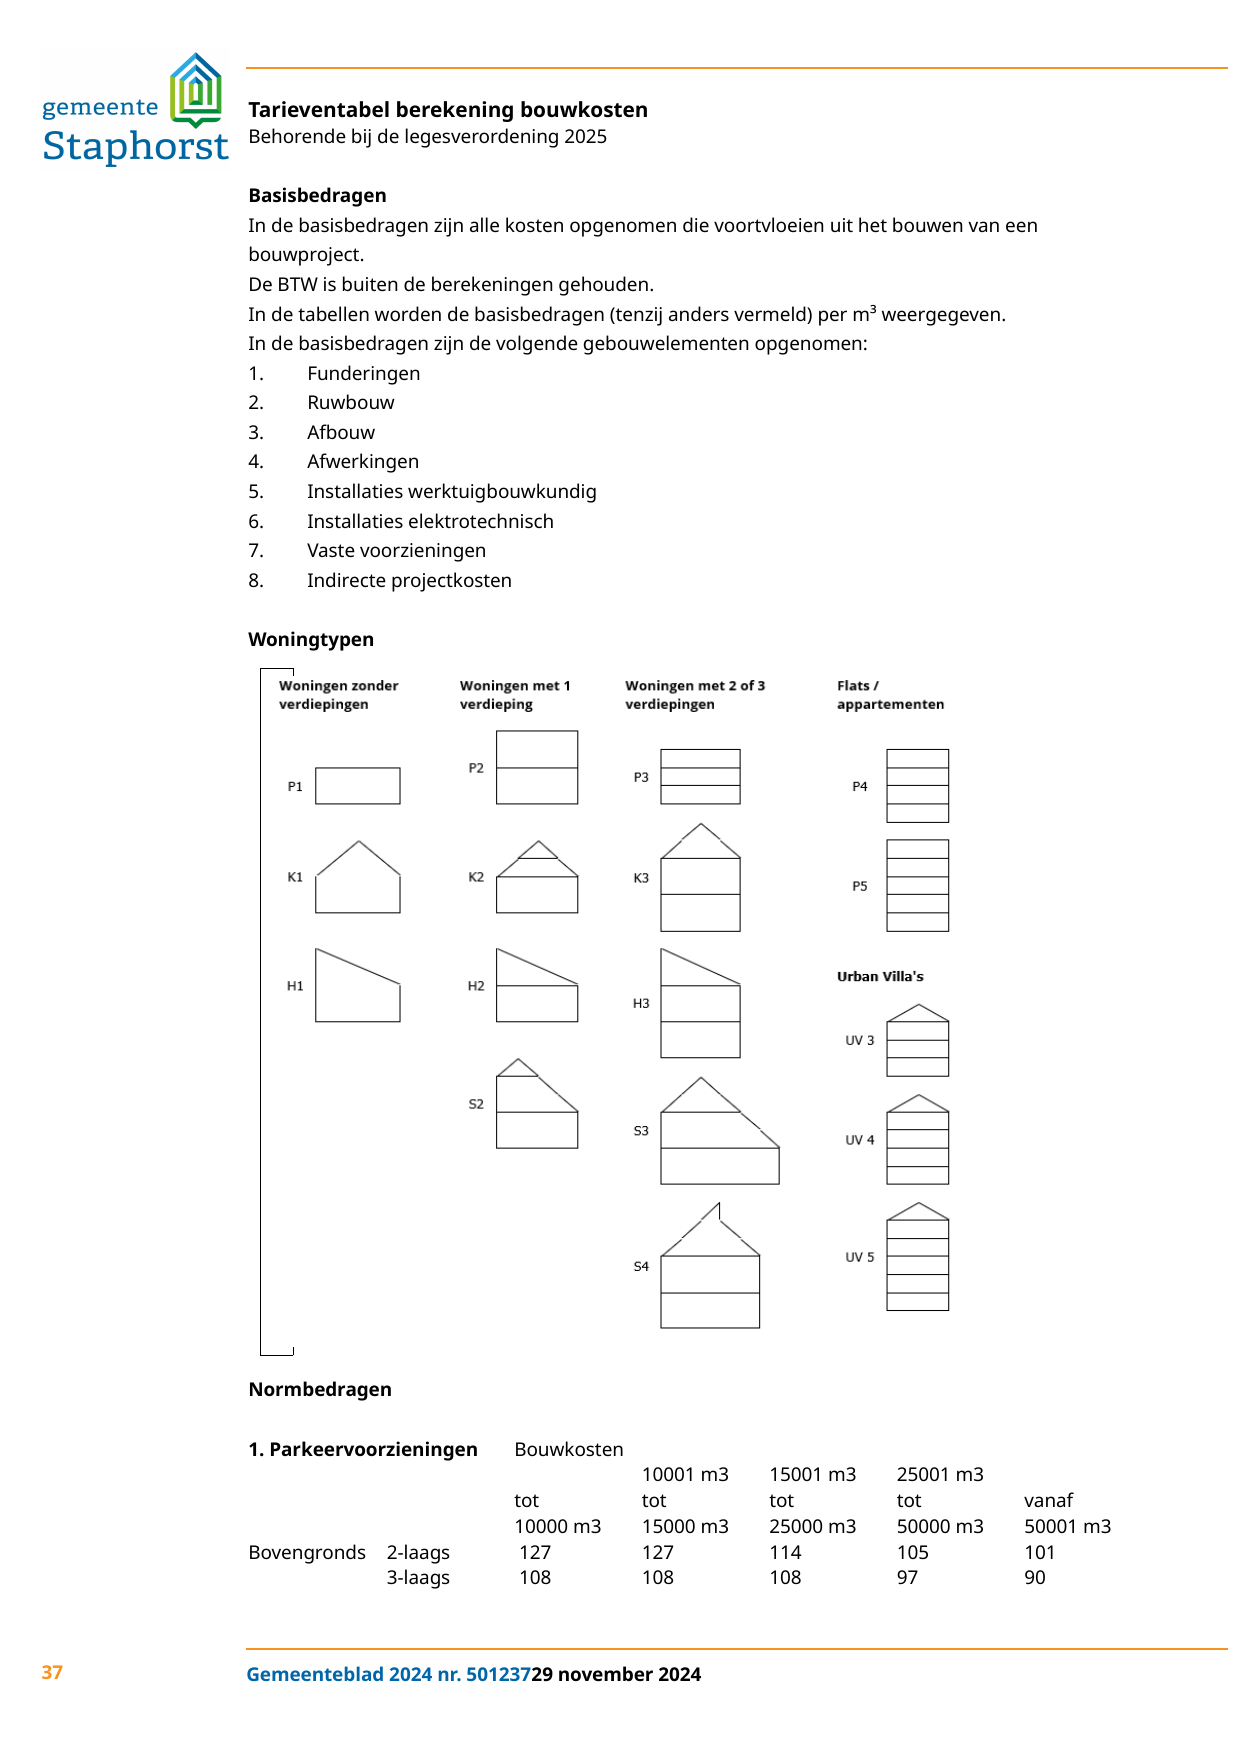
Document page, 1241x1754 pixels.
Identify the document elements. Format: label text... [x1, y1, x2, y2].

list Ruwbouw [248, 389, 1152, 415]
table_cell 10001 m3 [642, 1462, 769, 1487]
list Installaties elektrotechnisch [248, 508, 1152, 534]
table_cell 108 [514, 1565, 642, 1590]
table_cell tot [769, 1488, 897, 1513]
picture [268, 676, 978, 1347]
table_cell 90 [1024, 1565, 1152, 1590]
text In de basisbedragen zijn alle kosten opgenomen die voortvloeien uit het bouwen van een bouwproject. [248, 212, 1152, 267]
table_cell 25000 m3 [769, 1513, 897, 1539]
table_cell [248, 1565, 387, 1590]
table_cell [387, 1488, 514, 1513]
table_cell [387, 1513, 514, 1539]
table_cell [248, 1513, 387, 1539]
table_cell 15001 m3 [769, 1462, 897, 1487]
table_cell 50000 m3 [897, 1513, 1024, 1539]
table_cell [1024, 1462, 1152, 1487]
text De BTW is buiten de berekeningen gehouden. [248, 271, 1152, 297]
list Indirecte projectkosten [248, 567, 1152, 593]
text Tarieventabel berekening bouwkosten [248, 95, 1152, 123]
table_cell 101 [1024, 1539, 1152, 1564]
table_cell [248, 1488, 387, 1513]
table_cell 15000 m3 [642, 1513, 769, 1539]
table_cell [248, 1462, 514, 1487]
text Normbedragen [248, 1377, 1152, 1402]
list Installaties werktuigbouwkundig [248, 478, 1152, 504]
table_header Bouwkosten [514, 1436, 1152, 1462]
text Woningtypen [248, 626, 1152, 652]
list Afbouw [248, 419, 1152, 445]
table_cell tot [897, 1488, 1024, 1513]
list Vaste voorzieningen [248, 537, 1152, 563]
text Basisbedragen [248, 182, 1152, 208]
table_cell 97 [897, 1565, 1024, 1590]
text Behorende bij de legesverordening 2025 [248, 123, 1152, 149]
picture [41, 47, 231, 172]
table_cell 50001 m3 [1024, 1513, 1152, 1539]
text In de tabellen worden de basisbedragen (tenzij anders vermeld) per m³ weergegeven. [248, 301, 1152, 327]
table_cell 2-laags [387, 1539, 514, 1564]
table_cell tot [514, 1488, 642, 1513]
text In de basisbedragen zijn de volgende gebouwelementen opgenomen: [248, 330, 1152, 356]
table_cell 127 [642, 1539, 769, 1564]
table_header 1. Parkeervoorzieningen [248, 1436, 514, 1462]
table_cell 25001 m3 [897, 1462, 1024, 1487]
table_cell 3-laags [387, 1565, 514, 1590]
list Funderingen [248, 360, 1152, 386]
table_cell 108 [642, 1565, 769, 1590]
table_cell Bovengronds [248, 1539, 387, 1564]
table_cell 108 [769, 1565, 897, 1590]
table_cell 10000 m3 [514, 1513, 642, 1539]
list Afwerkingen [248, 449, 1152, 474]
table_cell 127 [514, 1539, 642, 1564]
table_cell tot [642, 1488, 769, 1513]
table_cell 114 [769, 1539, 897, 1564]
table_cell vanaf [1024, 1488, 1152, 1513]
table_cell [514, 1462, 642, 1487]
table_cell 105 [897, 1539, 1024, 1564]
